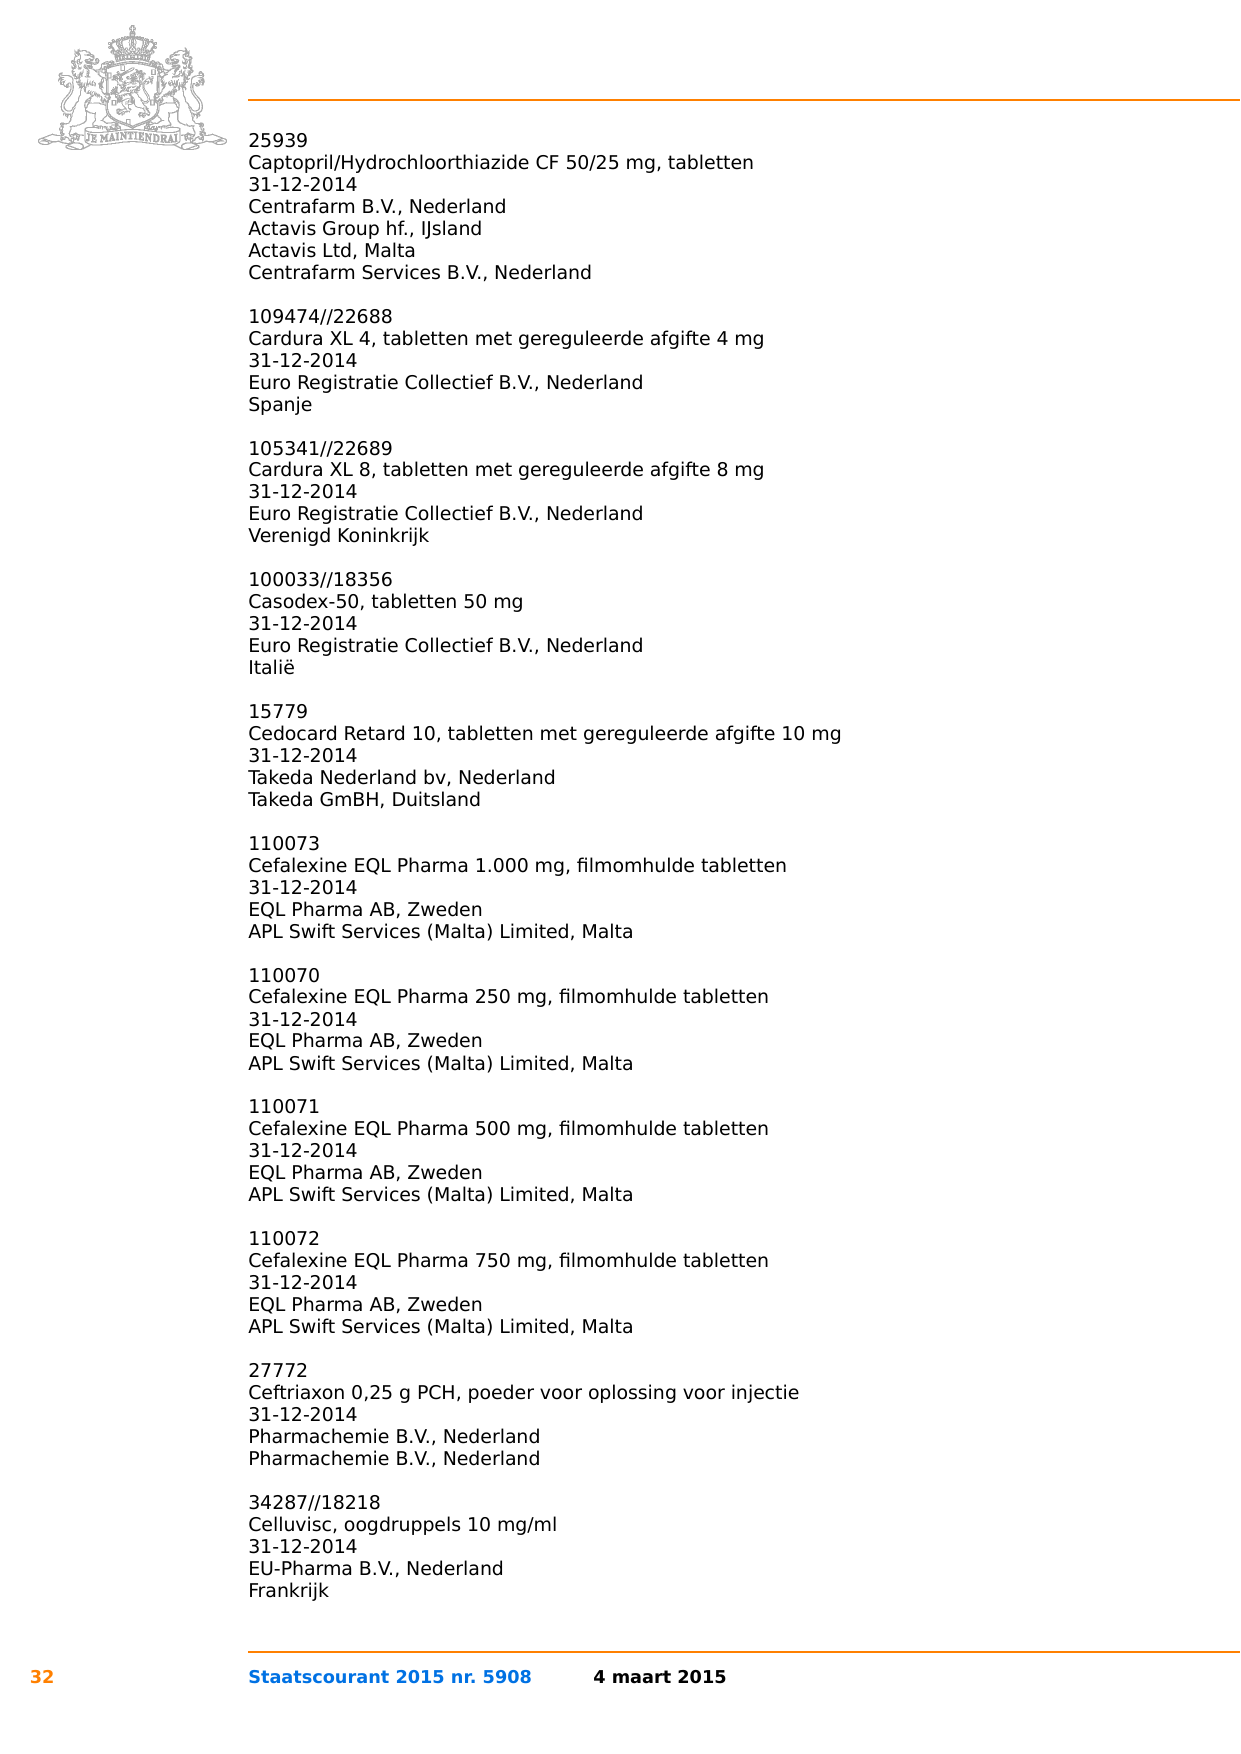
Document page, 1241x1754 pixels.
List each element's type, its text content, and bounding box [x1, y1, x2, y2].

text 27772 [248, 1360, 1163, 1382]
text APL Swift Services (Malta) Limited, Malta [248, 1316, 1163, 1338]
text 105341//22689 [248, 437, 1163, 459]
text 31-12-2014 [248, 349, 1163, 372]
text APL Swift Services (Malta) Limited, Malta [248, 1052, 1163, 1074]
text Takeda Nederland bv, Nederland [248, 767, 1163, 789]
text Cefalexine EQL Pharma 250 mg, filmomhulde tabletten [248, 986, 1163, 1008]
text Celluvisc, oogdruppels 10 mg/ml [248, 1513, 1163, 1536]
text Cedocard Retard 10, tabletten met gereguleerde afgifte 10 mg [248, 723, 1163, 745]
text Verenigd Koninkrijk [248, 525, 1163, 547]
text EQL Pharma AB, Zweden [248, 1162, 1163, 1184]
text 34287//18218 [248, 1492, 1163, 1513]
text 31-12-2014 [248, 613, 1163, 635]
text Euro Registratie Collectief B.V., Nederland [248, 635, 1163, 657]
text APL Swift Services (Malta) Limited, Malta [248, 1184, 1163, 1206]
text Takeda GmBH, Duitsland [248, 789, 1163, 811]
text APL Swift Services (Malta) Limited, Malta [248, 921, 1163, 943]
text 100033//18356 [248, 569, 1163, 591]
text Cefalexine EQL Pharma 500 mg, filmomhulde tabletten [248, 1118, 1163, 1140]
text Cefalexine EQL Pharma 750 mg, filmomhulde tabletten [248, 1250, 1163, 1272]
text EQL Pharma AB, Zweden [248, 1030, 1163, 1052]
text 31-12-2014 [248, 1008, 1163, 1030]
text 31-12-2014 [248, 1272, 1163, 1294]
text EU-Pharma B.V., Nederland [248, 1557, 1163, 1579]
text 110073 [248, 833, 1163, 855]
text 109474//22688 [248, 306, 1163, 328]
text Centrafarm B.V., Nederland [248, 196, 1163, 218]
text 31-12-2014 [248, 1140, 1163, 1162]
picture [38, 25, 227, 150]
text 31-12-2014 [248, 1536, 1163, 1557]
text Ceftriaxon 0,25 g PCH, poeder voor oplossing voor injectie [248, 1382, 1163, 1404]
text Euro Registratie Collectief B.V., Nederland [248, 372, 1163, 393]
text Italië [248, 657, 1163, 679]
text Actavis Group hf., IJsland [248, 218, 1163, 240]
text 31-12-2014 [248, 1404, 1163, 1426]
text 110071 [248, 1096, 1163, 1118]
text 110072 [248, 1228, 1163, 1250]
text Spanje [248, 393, 1163, 416]
text 31-12-2014 [248, 174, 1163, 196]
text Captopril/Hydrochloorthiazide CF 50/25 mg, tabletten [248, 152, 1163, 174]
text 31-12-2014 [248, 481, 1163, 503]
text Cardura XL 8, tabletten met gereguleerde afgifte 8 mg [248, 459, 1163, 481]
text 31-12-2014 [248, 745, 1163, 767]
text Centrafarm Services B.V., Nederland [248, 262, 1163, 284]
text EQL Pharma AB, Zweden [248, 1294, 1163, 1316]
text Pharmachemie B.V., Nederland [248, 1426, 1163, 1448]
text Cefalexine EQL Pharma 1.000 mg, filmomhulde tabletten [248, 855, 1163, 877]
text 25939 [248, 130, 1163, 152]
text Euro Registratie Collectief B.V., Nederland [248, 503, 1163, 525]
text Casodex-50, tabletten 50 mg [248, 591, 1163, 613]
text 15779 [248, 701, 1163, 723]
text Pharmachemie B.V., Nederland [248, 1448, 1163, 1470]
text Actavis Ltd, Malta [248, 240, 1163, 262]
text Cardura XL 4, tabletten met gereguleerde afgifte 4 mg [248, 328, 1163, 349]
text 110070 [248, 964, 1163, 986]
text Frankrijk [248, 1579, 1163, 1601]
text 31-12-2014 [248, 877, 1163, 899]
text EQL Pharma AB, Zweden [248, 899, 1163, 921]
